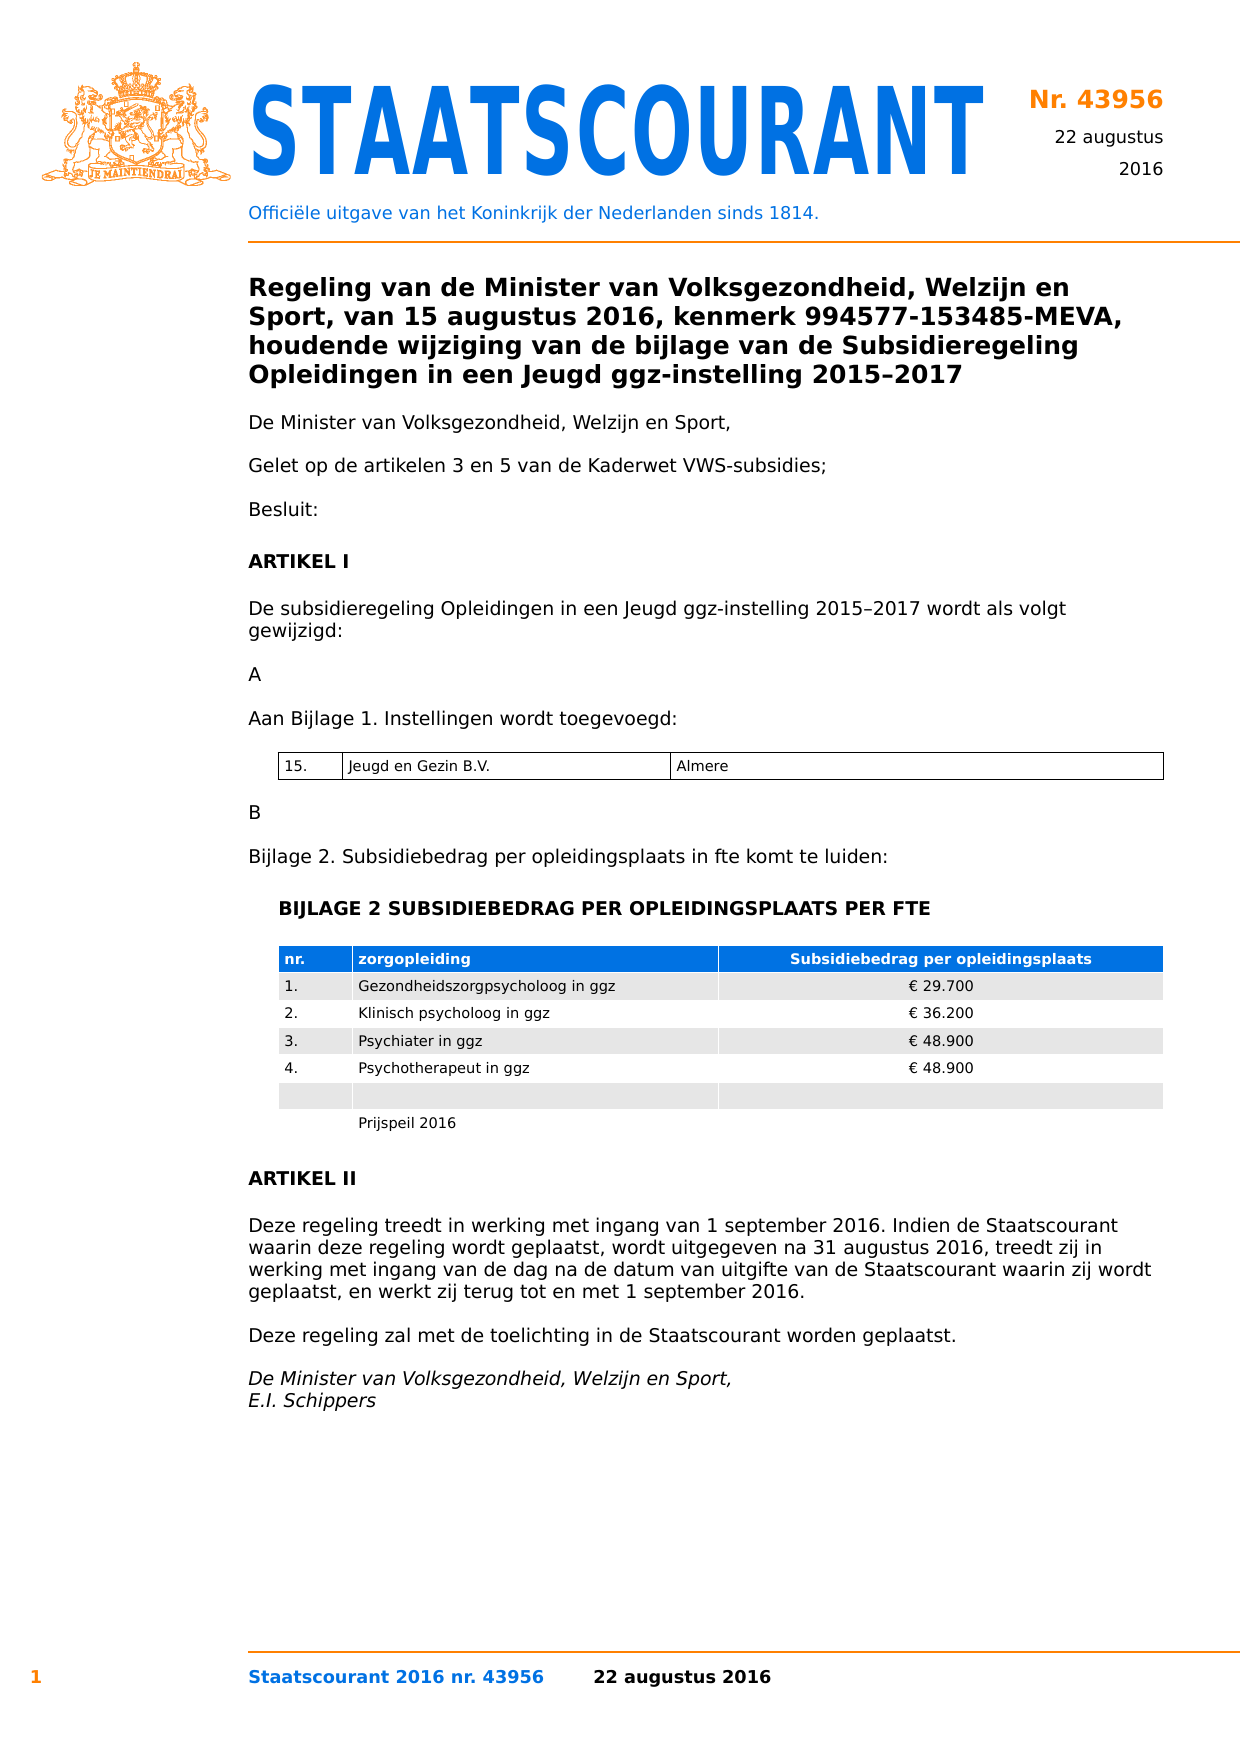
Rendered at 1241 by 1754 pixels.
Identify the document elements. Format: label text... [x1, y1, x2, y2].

text Gelet op de artikelen 3 en 5 van de Kaderwet VWS-subsidies; [248, 455, 1163, 477]
subtitle Regeling van de Minister van Volksgezondheid, Welzijn en Sport, van 15 augustus 2016, kenmerk 994577-153485-MEVA, houdende wijziging van de bijlage van de Subsidieregeling Opleidingen in een Jeugd ggz-instelling 2015–2017 [248, 273, 1163, 390]
table_cell € 29.700 [719, 973, 1163, 1000]
table_cell Psychotherapeut in ggz [353, 1056, 718, 1082]
table_cell Prijspeil 2016 [353, 1110, 718, 1137]
table_cell € 36.200 [719, 1001, 1163, 1027]
table_header nr. [279, 946, 352, 972]
text Besluit: [248, 499, 1163, 521]
subtitle ARTIKEL II [248, 1168, 1163, 1190]
text B [248, 802, 1163, 824]
subtitle BIJLAGE 2 SUBSIDIEBEDRAG PER OPLEIDINGSPLAATS PER FTE [278, 898, 1163, 920]
table_cell € 48.900 [719, 1028, 1163, 1054]
text Deze regeling zal met de toelichting in de Staatscourant worden geplaatst. [248, 1324, 1163, 1346]
table_cell Gezondheidszorgpsycholoog in ggz [353, 973, 718, 1000]
table_header Nr. 43956 [998, 62, 1240, 121]
table_cell [353, 1083, 718, 1109]
table_cell Klinisch psycholoog in ggz [353, 1001, 718, 1027]
subtitle ARTIKEL I [248, 551, 1163, 573]
table_header Subsidiebedrag per opleidingsplaats [719, 946, 1163, 972]
text A [248, 664, 1163, 686]
text De subsidieregeling Opleidingen in een Jeugd ggz-instelling 2015–2017 wordt als volgt gewijzigd: [248, 598, 1163, 642]
table_cell [279, 1083, 352, 1109]
text Bijlage 2. Subsidiebedrag per opleidingsplaats in fte komt te luiden: [248, 846, 1163, 868]
table_cell 1. [279, 973, 352, 1000]
table_cell 22 augustus [998, 121, 1240, 153]
table_cell 2. [279, 1001, 352, 1027]
text Deze regeling treedt in werking met ingang van 1 september 2016. Indien de Staatscourant waarin deze regeling wordt geplaatst, wordt uitgegeven na 31 augustus 2016, treedt zij in werking met ingang van de dag na de datum van uitgifte van de Staatscourant waarin zij wordt geplaatst, en werkt zij terug tot en met 1 september 2016. [248, 1215, 1163, 1303]
table_cell [719, 1083, 1163, 1109]
table_header Almere [671, 753, 1163, 779]
table_header Jeugd en Gezin B.V. [343, 753, 670, 779]
text Aan Bijlage 1. Instellingen wordt toegevoegd: [248, 708, 1163, 730]
text De Minister van Volksgezondheid, Welzijn en Sport, [248, 412, 1163, 433]
table_cell Officiële uitgave van het Koninkrijk der Nederlanden sinds 1814. [248, 203, 1240, 241]
table_cell 2016 [998, 153, 1240, 203]
table_header zorgopleiding [353, 946, 718, 972]
text De Minister van Volksgezondheid, Welzijn en Sport, E.I. Schippers [248, 1368, 1163, 1412]
table_header STAATSCOURANT [248, 62, 998, 203]
picture [41, 62, 231, 186]
table_cell [279, 1110, 352, 1137]
table_cell Psychiater in ggz [353, 1028, 718, 1054]
table_header [25, 62, 248, 241]
table_cell [719, 1110, 1163, 1137]
table_header 15. [279, 753, 342, 779]
table_cell 3. [279, 1028, 352, 1054]
table_cell 4. [279, 1056, 352, 1082]
table_cell € 48.900 [719, 1056, 1163, 1082]
